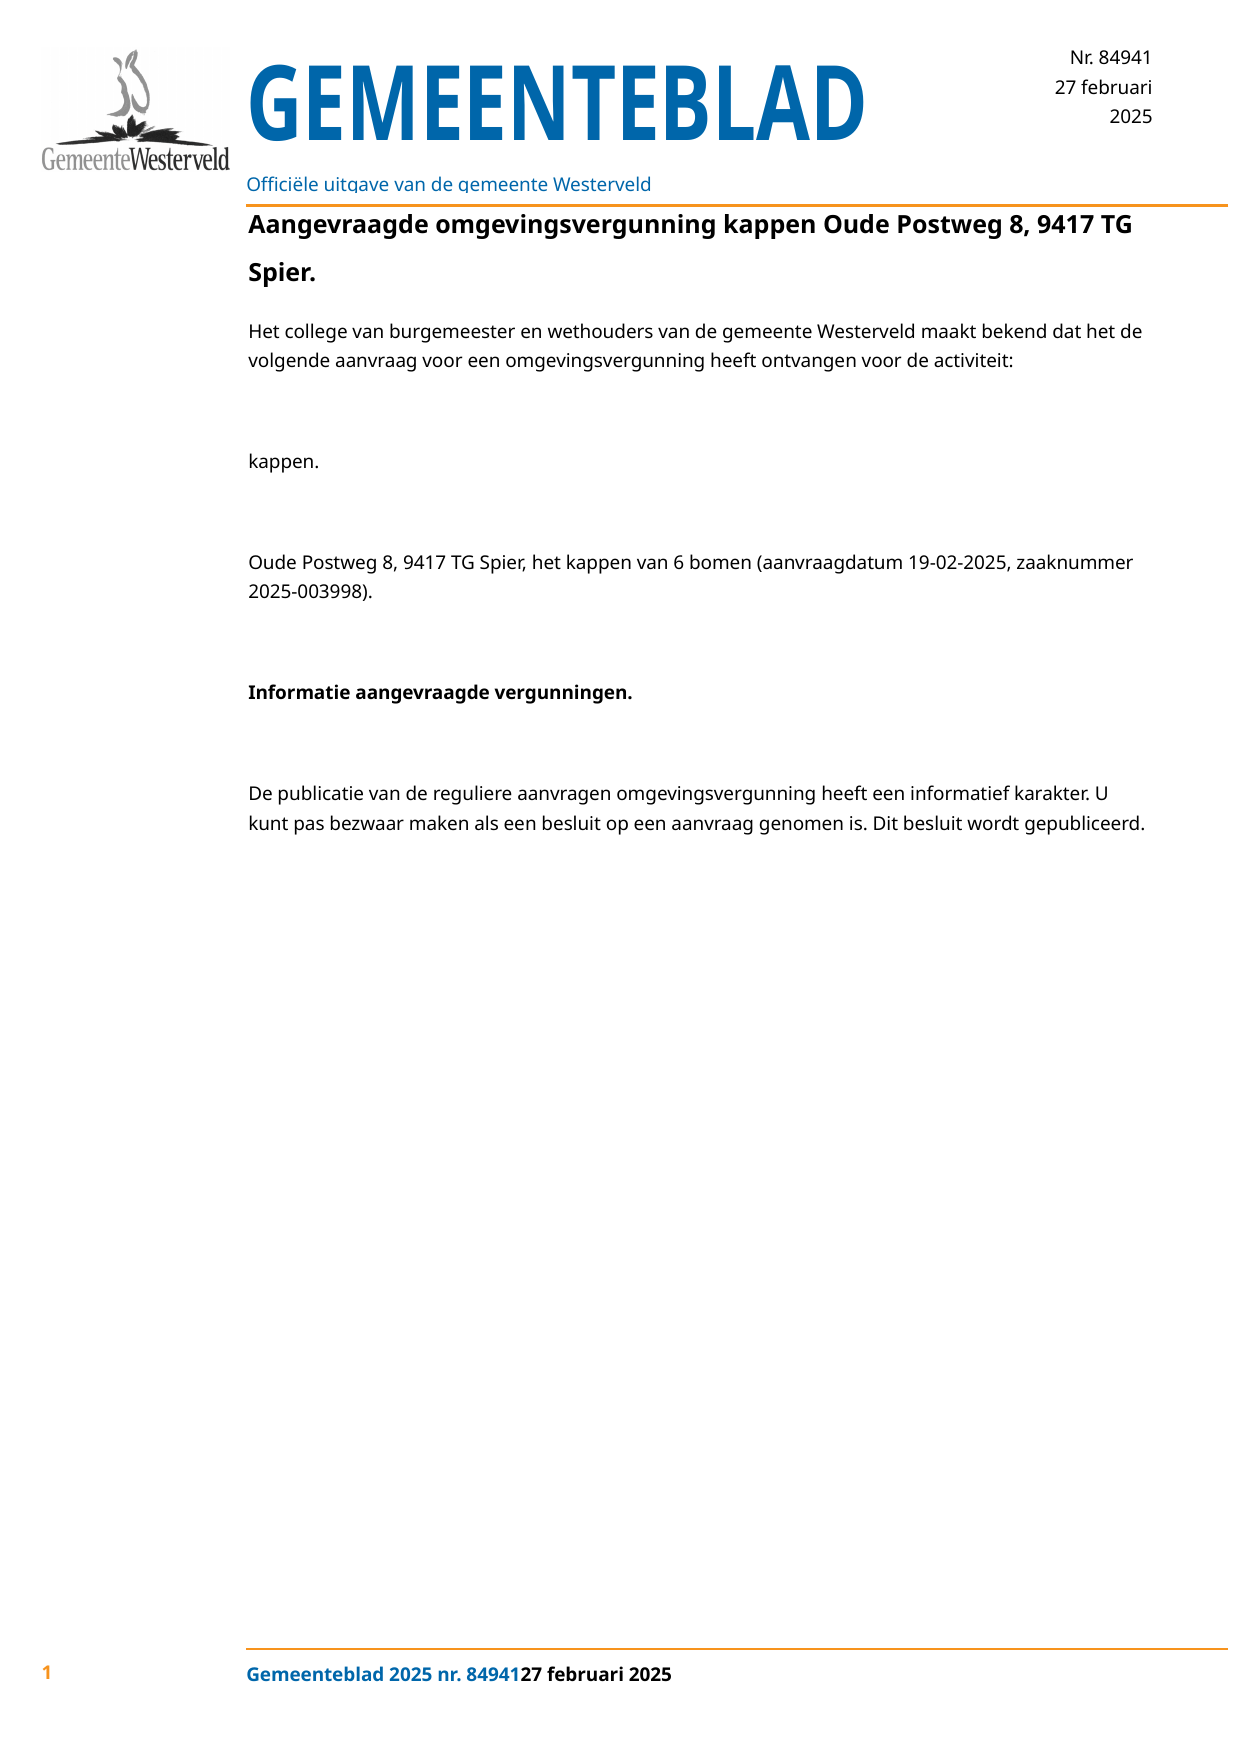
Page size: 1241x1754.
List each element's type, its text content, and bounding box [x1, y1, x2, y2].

text Informatie aangevraagde vergunningen. [248, 679, 1152, 705]
text De publicatie van de reguliere aanvragen omgevingsvergunning heeft een informatief karakter. U kunt pas bezwaar maken als een besluit op een aanvraag genomen is. Dit besluit wordt gepubliceerd. [248, 780, 1152, 836]
text Aangevraagde omgevingsvergunning kappen Oude Postweg 8, 9417 TG Spier. [248, 207, 1152, 288]
text Het college van burgemeester en wethouders van de gemeente Westerveld maakt bekend dat het de volgende aanvraag voor een omgevingsvergunning heeft ontvangen voor de activiteit: [248, 318, 1152, 373]
text Oude Postweg 8, 9417 TG Spier, het kappen van 6 bomen (aanvraagdatum 19-02-2025, zaaknummer 2025-003998). [248, 549, 1152, 604]
picture [41, 47, 231, 172]
text kappen. [248, 448, 1152, 474]
